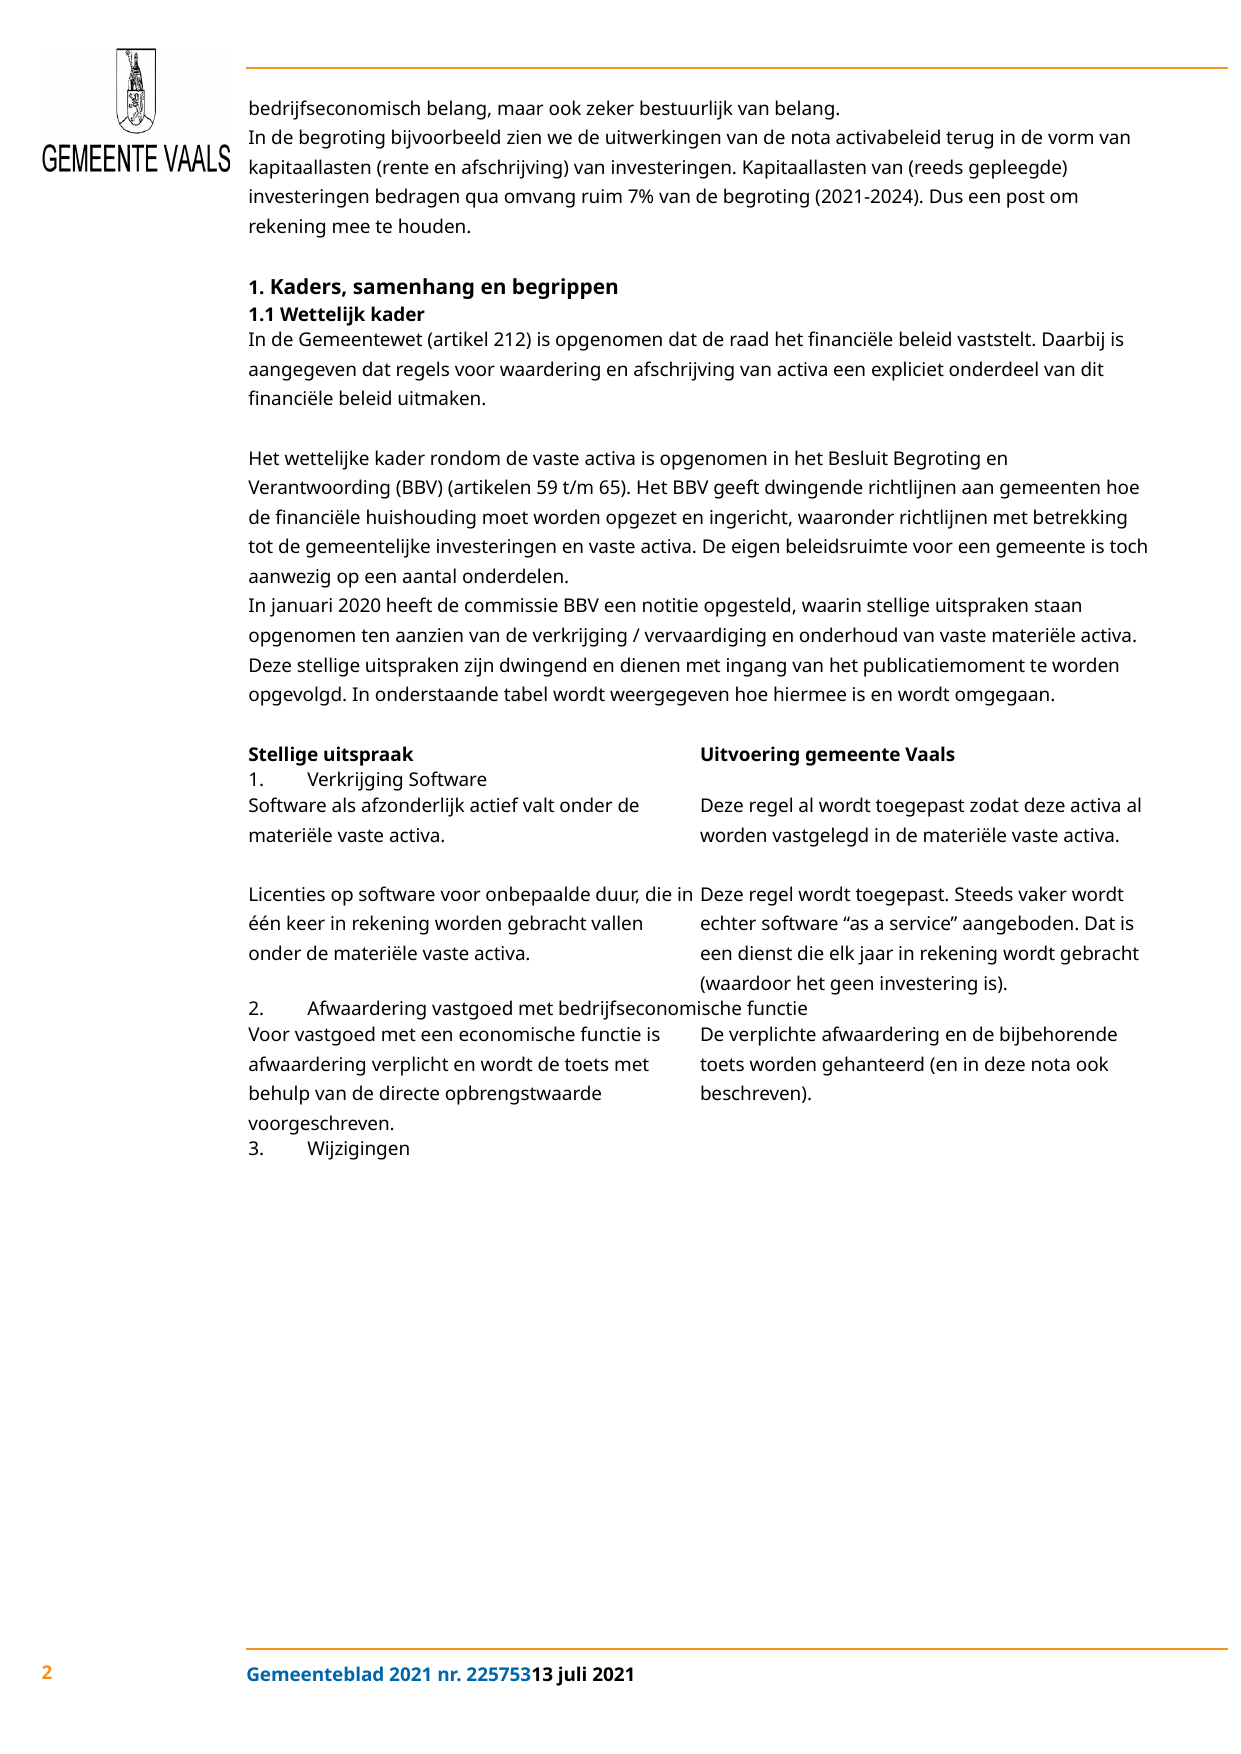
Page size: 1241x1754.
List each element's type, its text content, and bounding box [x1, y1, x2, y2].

table_cell Afwaardering vastgoed met bedrijfseconomische functie [248, 995, 1152, 1021]
table_cell Software als afzonderlijk actief valt onder de materiële vaste activa. Licenties op software voor onbepaalde duur, die in één keer in rekening worden gebracht vallen onder de materiële vaste activa. [248, 792, 700, 995]
table_header Uitvoering gemeente Vaals [700, 741, 1152, 766]
table_cell Wijzigingen [248, 1136, 1152, 1161]
text In de begroting bijvoorbeeld zien we de uitwerkingen van de nota activabeleid terug in de vorm van kapitaallasten (rente en afschrijving) van investeringen. Kapitaallasten van (reeds gepleegde) investeringen bedragen qua omvang ruim 7% van de begroting (2021-2024). Dus een post om rekening mee te houden. [248, 124, 1152, 239]
text 1.1 Wettelijk kader [248, 301, 1152, 326]
text In de Gemeentewet (artikel 212) is opgenomen dat de raad het financiële beleid vaststelt. Daarbij is aangegeven dat regels voor waardering en afschrijving van activa een expliciet onderdeel van dit financiële beleid uitmaken. [248, 326, 1152, 411]
text In januari 2020 heeft de commissie BBV een notitie opgesteld, waarin stellige uitspraken staan opgenomen ten aanzien van de verkrijging / vervaardiging en onderhoud van vaste materiële activa. Deze stellige uitspraken zijn dwingend en dienen met ingang van het publicatiemoment te worden opgevolgd. In onderstaande tabel wordt weergegeven hoe hiermee is en wordt omgegaan. [248, 593, 1152, 707]
table_header Stellige uitspraak [248, 741, 700, 766]
picture [41, 47, 231, 172]
table_cell Voor vastgoed met een economische functie is afwaardering verplicht en wordt de toets met behulp van de directe opbrengstwaarde voorgeschreven. [248, 1021, 700, 1136]
text Het wettelijke kader rondom de vaste activa is opgenomen in het Besluit Begroting en Verantwoording (BBV) (artikelen 59 t/m 65). Het BBV geeft dwingende richtlijnen aan gemeenten hoe de financiële huishouding moet worden opgezet en ingericht, waaronder richtlijnen met betrekking tot de gemeentelijke investeringen en vaste activa. De eigen beleidsruimte voor een gemeente is toch aanwezig op een aantal onderdelen. [248, 445, 1152, 589]
text bedrijfseconomisch belang, maar ook zeker bestuurlijk van belang. [248, 95, 1152, 121]
table_cell Deze regel al wordt toegepast zodat deze activa al worden vastgelegd in de materiële vaste activa. Deze regel wordt toegepast. Steeds vaker wordt echter software “as a service” aangeboden. Dat is een dienst die elk jaar in rekening wordt gebracht (waardoor het geen investering is). [700, 792, 1152, 995]
text 1. Kaders, samenhang en begrippen [248, 272, 1152, 301]
table_cell De verplichte afwaardering en de bijbehorende toets worden gehanteerd (en in deze nota ook beschreven). [700, 1021, 1152, 1136]
table_cell Verkrijging Software [248, 766, 1152, 792]
